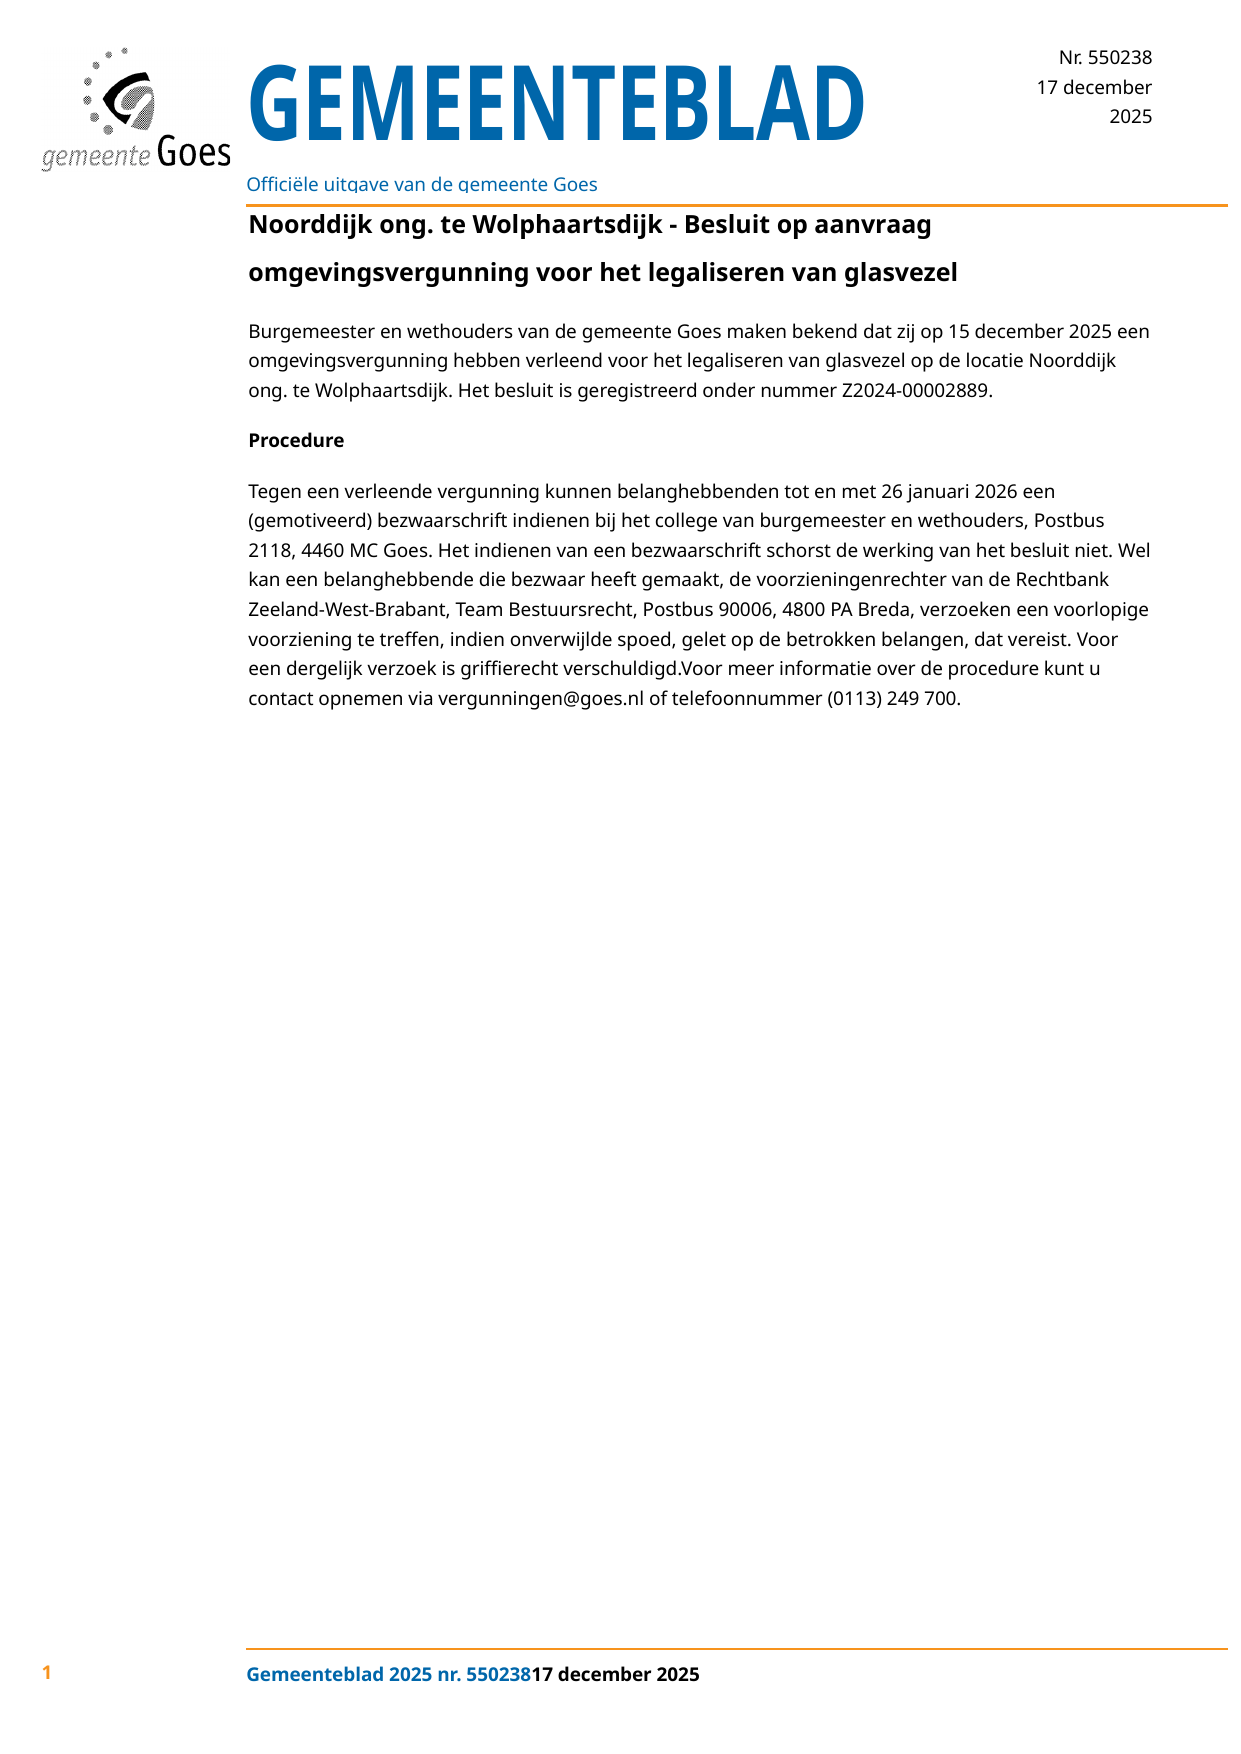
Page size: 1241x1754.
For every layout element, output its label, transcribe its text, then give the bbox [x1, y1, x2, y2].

text Procedure [248, 427, 1152, 453]
text Burgemeester en wethouders van de gemeente Goes maken bekend dat zij op 15 december 2025 een omgevingsvergunning hebben verleend voor het legaliseren van glasvezel op de locatie Noorddijk ong. te Wolphaartsdijk. Het besluit is geregistreerd onder nummer Z2024-00002889. [248, 318, 1152, 403]
picture [41, 47, 231, 172]
text Noorddijk ong. te Wolphaartsdijk - Besluit op aanvraag omgevingsvergunning voor het legaliseren van glasvezel [248, 207, 1152, 288]
text Tegen een verleende vergunning kunnen belanghebbenden tot en met 26 januari 2026 een (gemotiveerd) bezwaarschrift indienen bij het college van burgemeester en wethouders, Postbus 2118, 4460 MC Goes. Het indienen van een bezwaarschrift schorst de werking van het besluit niet. Wel kan een belanghebbende die bezwaar heeft gemaakt, de voorzieningenrechter van de Rechtbank Zeeland-West-Brabant, Team Bestuursrecht, Postbus 90006, 4800 PA Breda, verzoeken een voorlopige voorziening te treffen, indien onverwijlde spoed, gelet op de betrokken belangen, dat vereist. Voor een dergelijk verzoek is griffierecht verschuldigd.Voor meer informatie over de procedure kunt u contact opnemen via vergunningen@goes.nl of telefoonnummer (0113) 249 700. [248, 478, 1152, 711]
